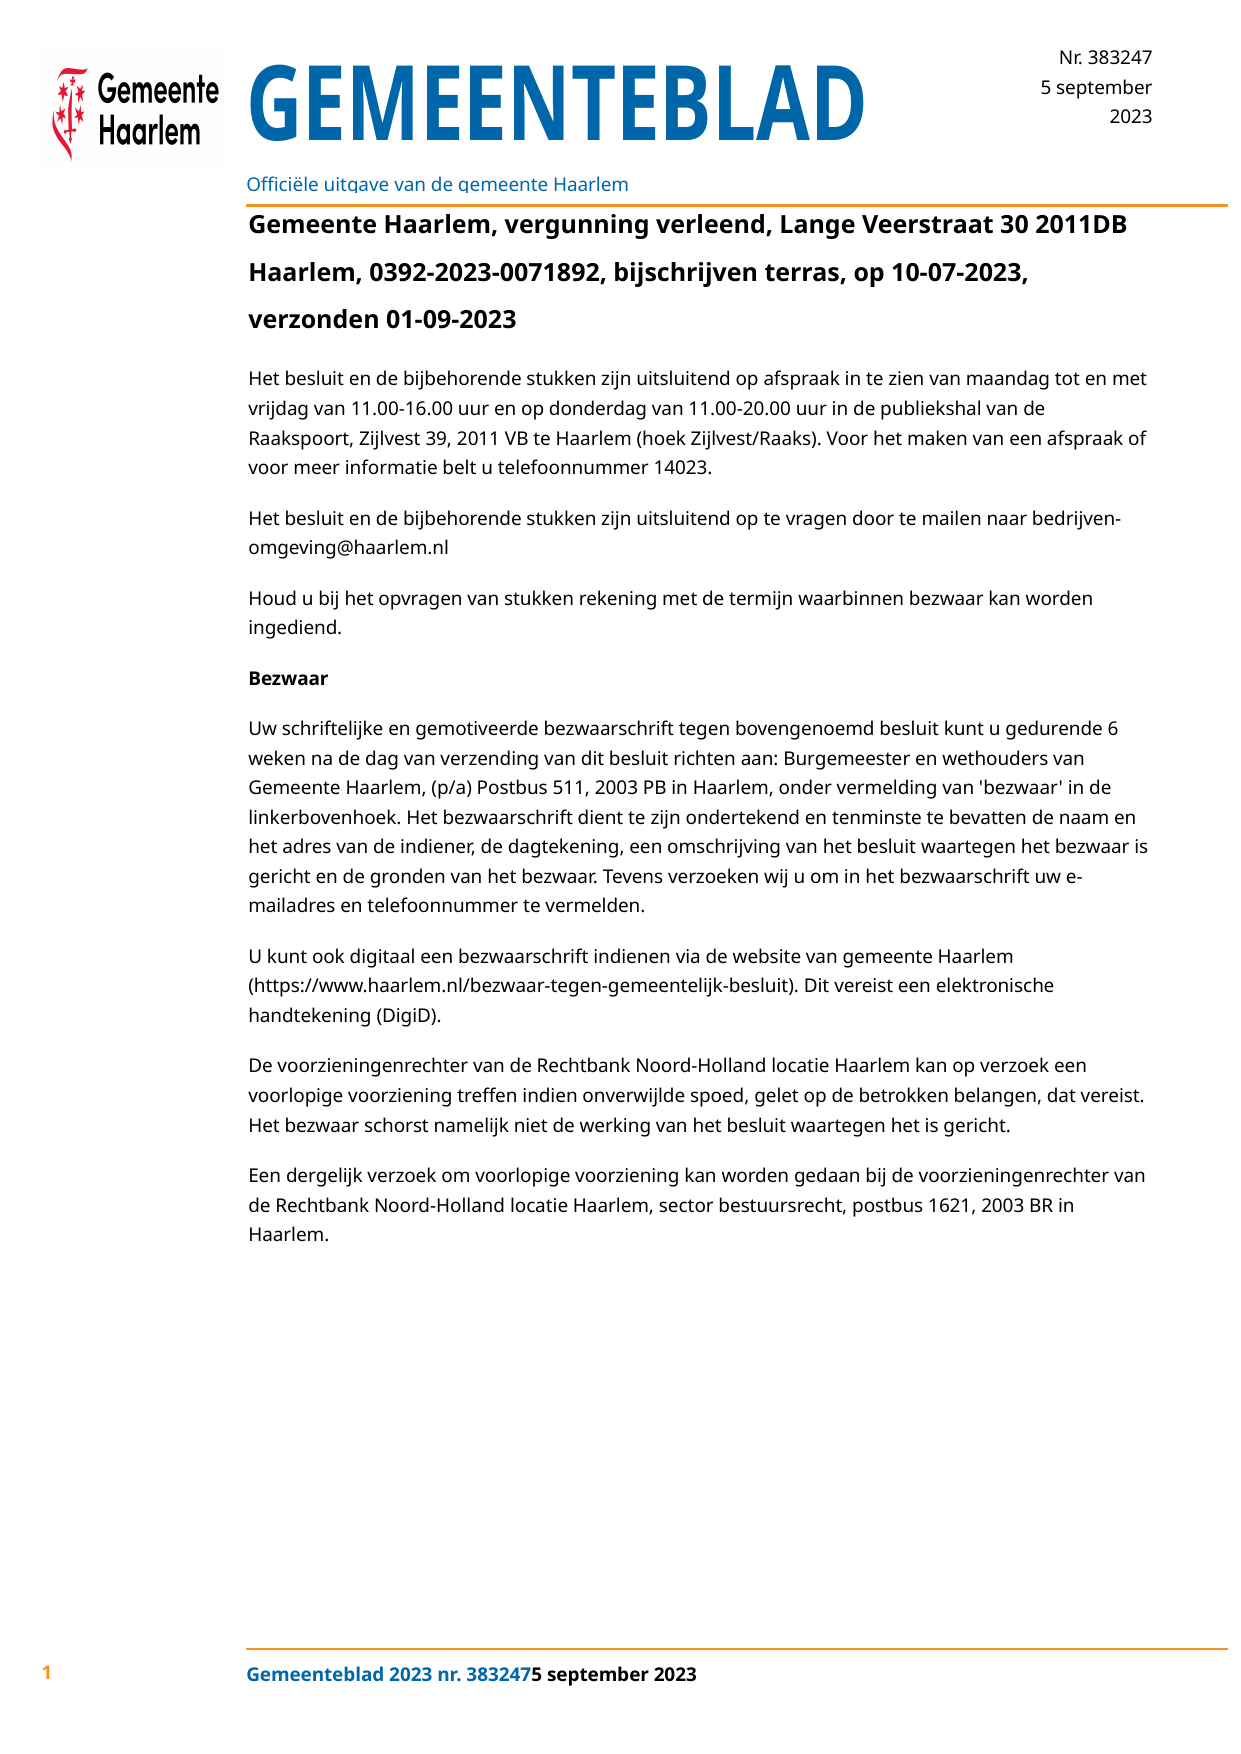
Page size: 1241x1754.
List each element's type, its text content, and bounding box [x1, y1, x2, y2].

text U kunt ook digitaal een bezwaarschrift indienen via de website van gemeente Haarlem (https://www.haarlem.nl/bezwaar-tegen-gemeentelijk-besluit). Dit vereist een elektronische handtekening (DigiD). [248, 943, 1152, 1028]
text Een dergelijk verzoek om voorlopige voorziening kan worden gedaan bij de voorzieningenrechter van de Rechtbank Noord-Holland locatie Haarlem, sector bestuursrecht, postbus 1621, 2003 BR in Haarlem. [248, 1162, 1152, 1247]
text Het besluit en de bijbehorende stukken zijn uitsluitend op afspraak in te zien van maandag tot en met vrijdag van 11.00-16.00 uur en op donderdag van 11.00-20.00 uur in de publiekshal van de Raakspoort, Zijlvest 39, 2011 VB te Haarlem (hoek Zijlvest/Raaks). Voor het maken van een afspraak of voor meer informatie belt u telefoonnummer 14023. [248, 366, 1152, 480]
text De voorzieningenrechter van de Rechtbank Noord-Holland locatie Haarlem kan op verzoek een voorlopige voorziening treffen indien onverwijlde spoed, gelet op de betrokken belangen, dat vereist. Het bezwaar schorst namelijk niet de werking van het besluit waartegen het is gericht. [248, 1053, 1152, 1137]
text Houd u bij het opvragen van stukken rekening met de termijn waarbinnen bezwaar kan worden ingediend. [248, 585, 1152, 640]
text Gemeente Haarlem, vergunning verleend, Lange Veerstraat 30 2011DB Haarlem, 0392-2023-0071892, bijschrijven terras, op 10-07-2023, verzonden 01-09-2023 [248, 207, 1152, 336]
text Bezwaar [248, 665, 1152, 690]
picture [41, 47, 231, 172]
text Het besluit en de bijbehorende stukken zijn uitsluitend op te vragen door te mailen naar bedrijven-omgeving@haarlem.nl [248, 505, 1152, 560]
text Uw schriftelijke en gemotiveerde bezwaarschrift tegen bovengenoemd besluit kunt u gedurende 6 weken na de dag van verzending van dit besluit richten aan: Burgemeester en wethouders van Gemeente Haarlem, (p/a) Postbus 511, 2003 PB in Haarlem, onder vermelding van 'bezwaar' in de linkerbovenhoek. Het bezwaarschrift dient te zijn ondertekend en tenminste te bevatten de naam en het adres van de indiener, de dagtekening, een omschrijving van het besluit waartegen het bezwaar is gericht en de gronden van het bezwaar. Tevens verzoeken wij u om in het bezwaarschrift uw e-mailadres en telefoonnummer te vermelden. [248, 715, 1152, 918]
